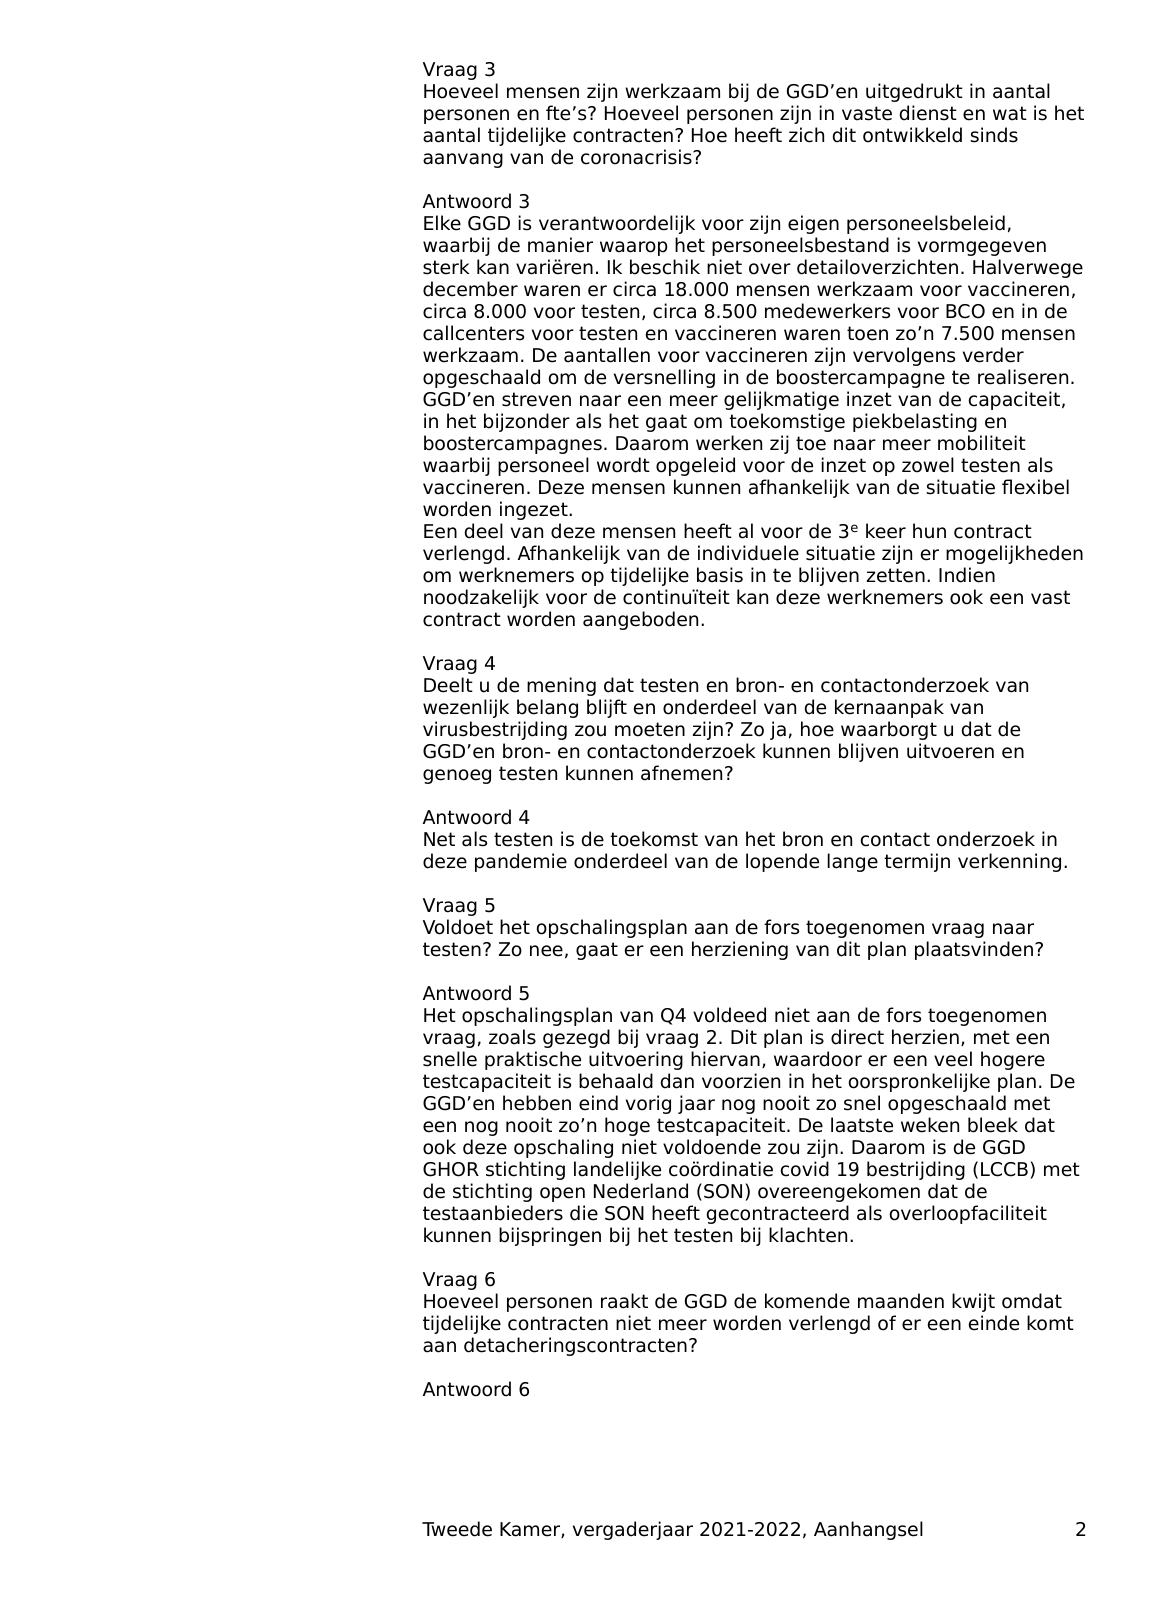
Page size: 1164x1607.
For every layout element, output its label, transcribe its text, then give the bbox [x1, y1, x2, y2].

text Een deel van deze mensen heeft al voor de 3e keer hun contract verlengd. Afhankelijk van de individuele situatie zijn er mogelijkheden om werknemers op tijdelijke basis in te blijven zetten. Indien noodzakelijk voor de continuïteit kan deze werknemers ook een vast contract worden aangeboden. [422, 521, 1087, 631]
text Vraag 5 [422, 895, 1087, 917]
text Antwoord 5 [422, 983, 1087, 1005]
text Vraag 3 [422, 59, 1087, 81]
text Hoeveel personen raakt de GGD de komende maanden kwijt omdat tijdelijke contracten niet meer worden verlengd of er een einde komt aan detacheringscontracten? [422, 1291, 1087, 1357]
text Antwoord 3 [422, 191, 1087, 213]
text Antwoord 4 [422, 807, 1087, 829]
text Het opschalingsplan van Q4 voldeed niet aan de fors toegenomen vraag, zoals gezegd bij vraag 2. Dit plan is direct herzien, met een snelle praktische uitvoering hiervan, waardoor er een veel hogere testcapaciteit is behaald dan voorzien in het oorspronkelijke plan. De GGD’en hebben eind vorig jaar nog nooit zo snel opgeschaald met een nog nooit zo’n hoge testcapaciteit. De laatste weken bleek dat ook deze opschaling niet voldoende zou zijn. Daarom is de GGD GHOR stichting landelijke coördinatie covid 19 bestrijding (LCCB) met de stichting open Nederland (SON) overeengekomen dat de testaanbieders die SON heeft gecontracteerd als overloopfaciliteit kunnen bijspringen bij het testen bij klachten. [422, 1005, 1087, 1247]
text Voldoet het opschalingsplan aan de fors toegenomen vraag naar testen? Zo nee, gaat er een herziening van dit plan plaatsvinden? [422, 917, 1087, 961]
text Deelt u de mening dat testen en bron- en contactonderzoek van wezenlijk belang blijft en onderdeel van de kernaanpak van virusbestrijding zou moeten zijn? Zo ja, hoe waarborgt u dat de GGD’en bron- en contactonderzoek kunnen blijven uitvoeren en genoeg testen kunnen afnemen? [422, 675, 1087, 785]
text Antwoord 6 [422, 1379, 1087, 1401]
text GGD’en streven naar een meer gelijkmatige inzet van de capaciteit, in het bijzonder als het gaat om toekomstige piekbelasting en boostercampagnes. Daarom werken zij toe naar meer mobiliteit waarbij personeel wordt opgeleid voor de inzet op zowel testen als vaccineren. Deze mensen kunnen afhankelijk van de situatie flexibel worden ingezet. [422, 389, 1087, 521]
text Hoeveel mensen zijn werkzaam bij de GGD’en uitgedrukt in aantal personen en fte’s? Hoeveel personen zijn in vaste dienst en wat is het aantal tijdelijke contracten? Hoe heeft zich dit ontwikkeld sinds aanvang van de coronacrisis? [422, 81, 1087, 169]
text Net als testen is de toekomst van het bron en contact onderzoek in deze pandemie onderdeel van de lopende lange termijn verkenning. [422, 829, 1087, 873]
text Vraag 4 [422, 653, 1087, 675]
text Elke GGD is verantwoordelijk voor zijn eigen personeelsbeleid, waarbij de manier waarop het personeelsbestand is vormgegeven sterk kan variëren. Ik beschik niet over detailoverzichten. Halverwege december waren er circa 18.000 mensen werkzaam voor vaccineren, circa 8.000 voor testen, circa 8.500 medewerkers voor BCO en in de callcenters voor testen en vaccineren waren toen zo’n 7.500 mensen werkzaam. De aantallen voor vaccineren zijn vervolgens verder opgeschaald om de versnelling in de boostercampagne te realiseren. [422, 213, 1087, 389]
text Vraag 6 [422, 1269, 1087, 1291]
